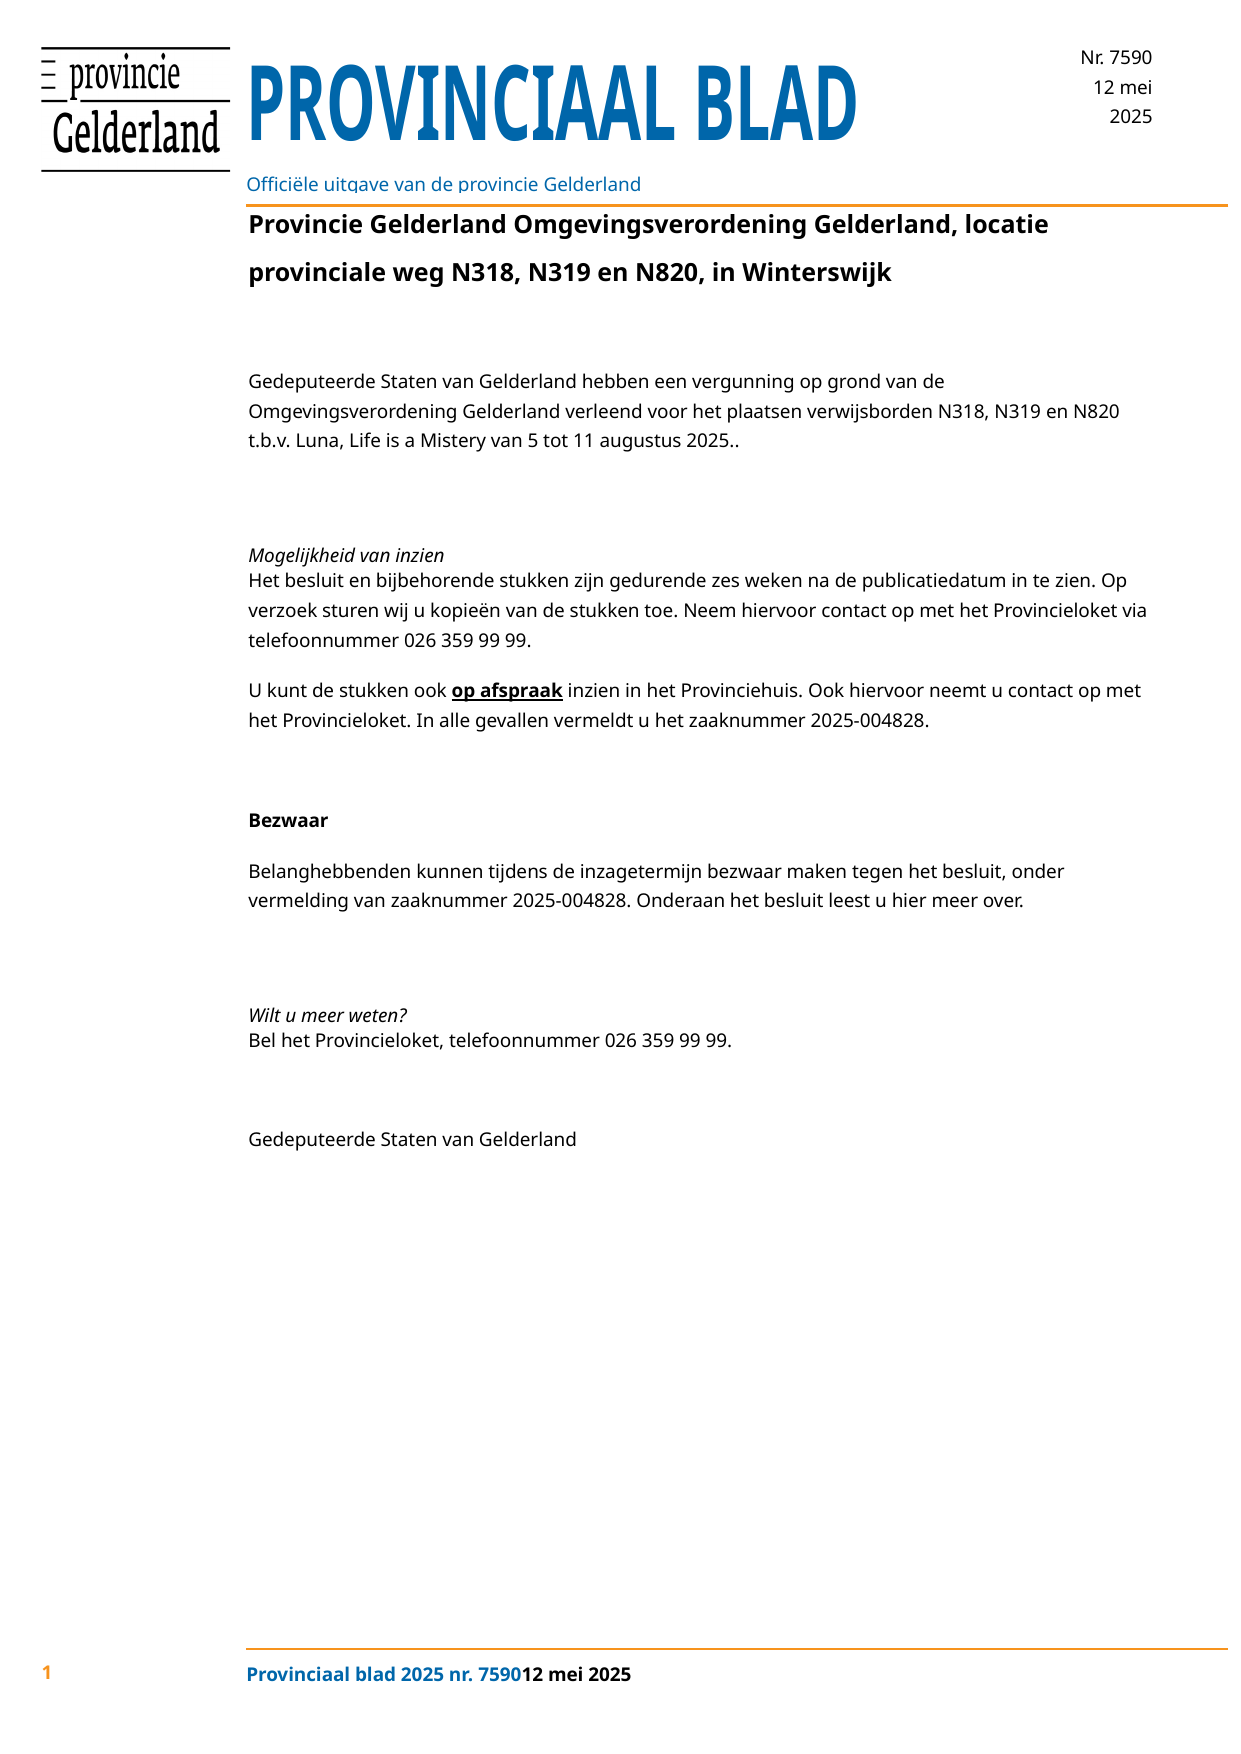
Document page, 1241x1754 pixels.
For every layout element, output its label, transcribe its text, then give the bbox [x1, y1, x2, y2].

text Bezwaar [248, 808, 1152, 833]
picture [41, 47, 231, 172]
text Het besluit en bijbehorende stukken zijn gedurende zes weken na de publicatiedatum in te zien. Op verzoek sturen wij u kopieën van de stukken toe. Neem hiervoor contact op met het Provincieloket via telefoonnummer 026 359 99 99. [248, 568, 1152, 652]
text Bel het Provincieloket, telefoonnummer 026 359 99 99. [248, 1028, 1152, 1053]
text Gedeputeerde Staten van Gelderland [248, 1126, 1152, 1152]
text U kunt de stukken ook op afspraak inzien in het Provinciehuis. Ook hiervoor neemt u contact op met het Provincieloket. In alle gevallen vermeldt u het zaaknummer 2025-004828. [248, 677, 1152, 732]
text Mogelijkheid van inzien [248, 542, 1152, 568]
text Provincie Gelderland Omgevingsverordening Gelderland, locatie provinciale weg N318, N319 en N820, in Winterswijk [248, 207, 1152, 288]
text Belanghebbenden kunnen tijdens de inzagetermijn bezwaar maken tegen het besluit, onder vermelding van zaaknummer 2025-004828. Onderaan het besluit leest u hier meer over. [248, 858, 1152, 913]
text Wilt u meer weten? [248, 1002, 1152, 1028]
text Gedeputeerde Staten van Gelderland hebben een vergunning op grond van de Omgevingsverordening Gelderland verleend voor het plaatsen verwijsborden N318, N319 en N820 t.b.v. Luna, Life is a Mistery van 5 tot 11 augustus 2025.. [248, 368, 1152, 453]
